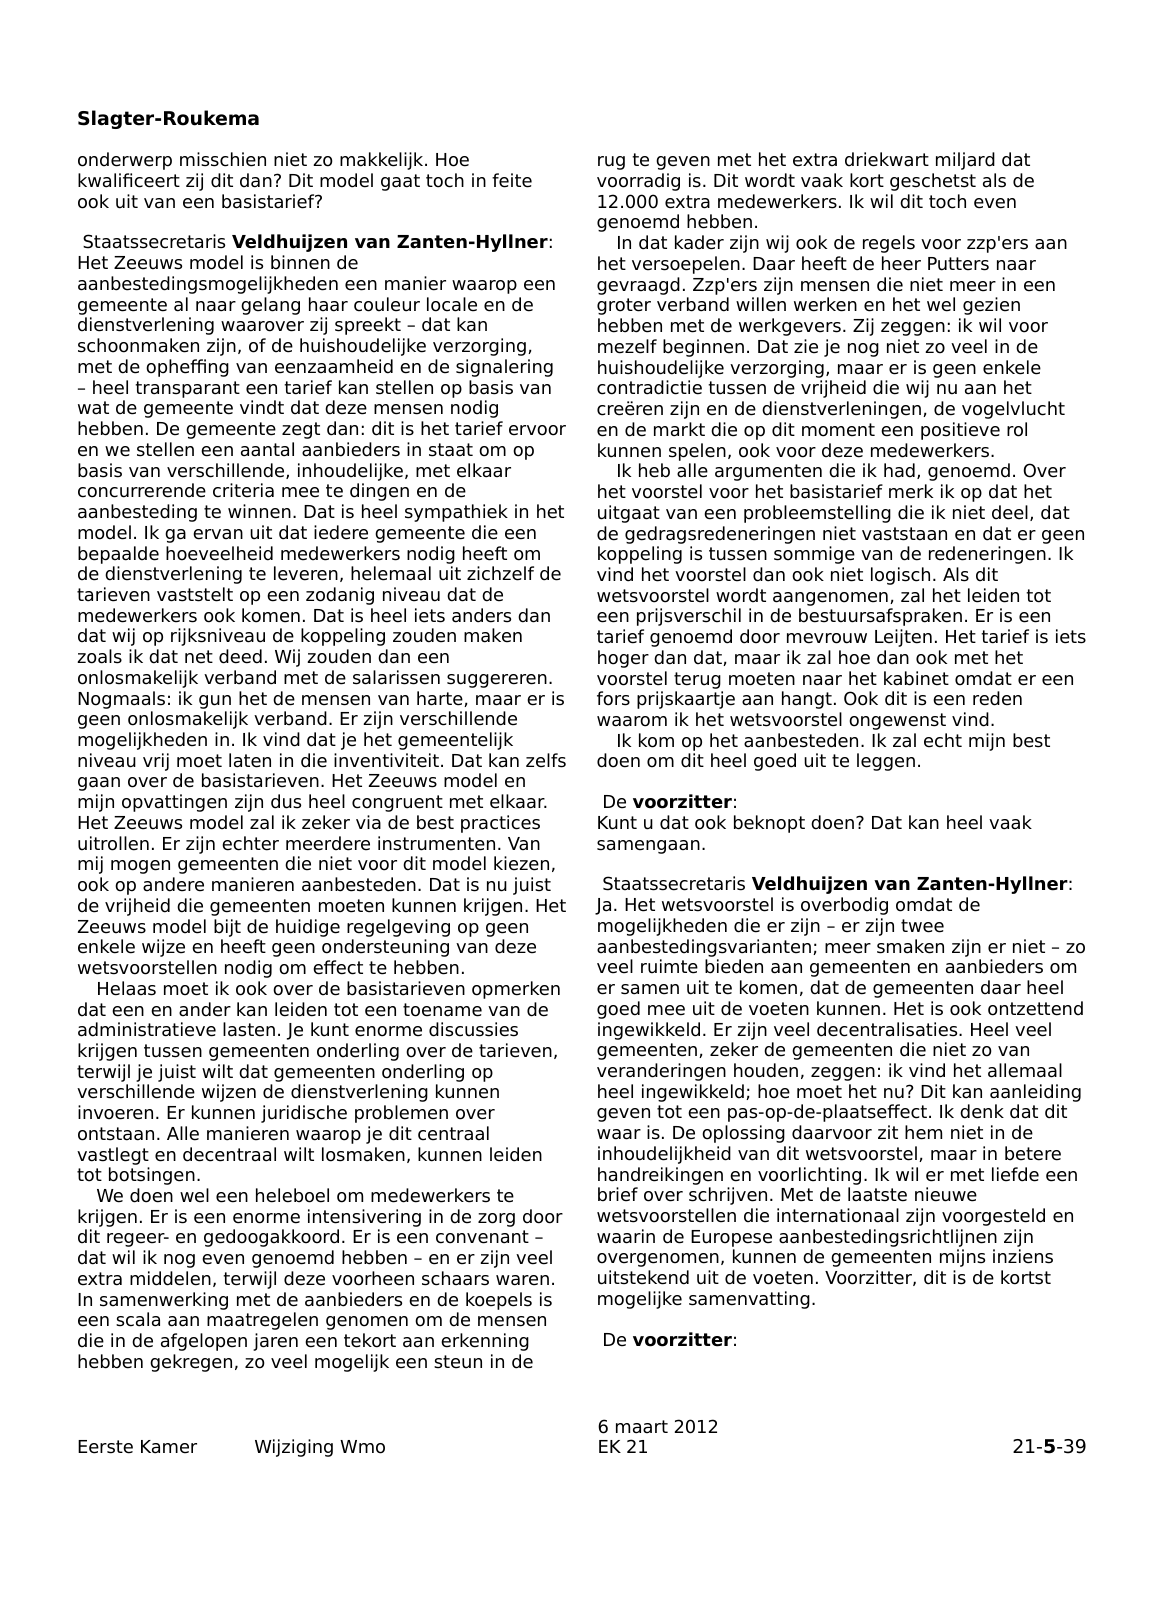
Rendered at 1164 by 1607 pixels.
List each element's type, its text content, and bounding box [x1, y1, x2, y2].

text Helaas moet ik ook over de basistarieven opmerken dat een en ander kan leiden tot een toename van de administratieve lasten. Je kunt enorme discussies krijgen tussen gemeenten onderling over de tarieven, terwijl je juist wilt dat gemeenten onderling op verschillende wijzen de dienstverlening kunnen invoeren. Er kunnen juridische problemen over ontstaan. Alle manieren waarop je dit centraal vastlegt en decentraal wilt losmaken, kunnen leiden tot botsingen. [77, 979, 567, 1186]
text Ja. Het wetsvoorstel is overbodig omdat de mogelijkheden die er zijn – er zijn twee aanbestedingsvarianten; meer smaken zijn er niet – zo veel ruimte bieden aan gemeenten en aanbieders om er samen uit te komen, dat de gemeenten daar heel goed mee uit de voeten kunnen. Het is ook ontzettend ingewikkeld. Er zijn veel decentralisaties. Heel veel gemeenten, zeker de gemeenten die niet zo van veranderingen houden, zeggen: ik vind het allemaal heel ingewikkeld; hoe moet het nu? Dit kan aanleiding geven tot een pas-op-de-plaatseffect. Ik denk dat dit waar is. De oplossing daarvoor zit hem niet in de inhoudelijkheid van dit wetsvoorstel, maar in betere handreikingen en voorlichting. Ik wil er met liefde een brief over schrijven. Met de laatste nieuwe wetsvoorstellen die internationaal zijn voorgesteld en waarin de Europese aanbestedingsrichtlijnen zijn overgenomen, kunnen de gemeenten mijns inziens uitstekend uit de voeten. Voorzitter, dit is de kortst mogelijke samenvatting. [596, 895, 1087, 1309]
text onderwerp misschien niet zo makkelijk. Hoe kwalificeert zij dit dan? Dit model gaat toch in feite ook uit van een basistarief? [77, 150, 567, 212]
text De voorzitter: [596, 792, 1087, 813]
text De voorzitter: [596, 1329, 1087, 1350]
text Staatssecretaris Veldhuijzen van Zanten-Hyllner: [77, 232, 567, 253]
text Het Zeeuws model is binnen de aanbestedingsmogelijkheden een manier waarop een gemeente al naar gelang haar couleur locale en de dienstverlening waarover zij spreekt – dat kan schoonmaken zijn, of de huishoudelijke verzorging, met de opheffing van eenzaamheid en de signalering – heel transparant een tarief kan stellen op basis van wat de gemeente vindt dat deze mensen nodig hebben. De gemeente zegt dan: dit is het tarief ervoor en we stellen een aantal aanbieders in staat om op basis van verschillende, inhoudelijke, met elkaar concurrerende criteria mee te dingen en de aanbesteding te winnen. Dat is heel sympathiek in het model. Ik ga ervan uit dat iedere gemeente die een bepaalde hoeveelheid medewerkers nodig heeft om de dienstverlening te leveren, helemaal uit zichzelf de tarieven vaststelt op een zodanig niveau dat de medewerkers ook komen. Dat is heel iets anders dan dat wij op rijksniveau de koppeling zouden maken zoals ik dat net deed. Wij zouden dan een onlosmakelijk verband met de salarissen suggereren. Nogmaals: ik gun het de mensen van harte, maar er is geen onlosmakelijk verband. Er zijn verschillende mogelijkheden in. Ik vind dat je het gemeentelijk niveau vrij moet laten in die inventiviteit. Dat kan zelfs gaan over de basistarieven. Het Zeeuws model en mijn opvattingen zijn dus heel congruent met elkaar. Het Zeeuws model zal ik zeker via de best practices uitrollen. Er zijn echter meerdere instrumenten. Van mij mogen gemeenten die niet voor dit model kiezen, ook op andere manieren aanbesteden. Dat is nu juist de vrijheid die gemeenten moeten kunnen krijgen. Het Zeeuws model bijt de huidige regelgeving op geen enkele wijze en heeft geen ondersteuning van deze wetsvoorstellen nodig om effect te hebben. [77, 253, 567, 979]
text Ik heb alle argumenten die ik had, genoemd. Over het voorstel voor het basistarief merk ik op dat het uitgaat van een probleemstelling die ik niet deel, dat de gedragsredeneringen niet vaststaan en dat er geen koppeling is tussen sommige van de redeneringen. Ik vind het voorstel dan ook niet logisch. Als dit wetsvoorstel wordt aangenomen, zal het leiden tot een prijsverschil in de bestuursafspraken. Er is een tarief genoemd door mevrouw Leijten. Het tarief is iets hoger dan dat, maar ik zal hoe dan ook met het voorstel terug moeten naar het kabinet omdat er een fors prijskaartje aan hangt. Ook dit is een reden waarom ik het wetsvoorstel ongewenst vind. [596, 461, 1087, 731]
text In dat kader zijn wij ook de regels voor zzp'ers aan het versoepelen. Daar heeft de heer Putters naar gevraagd. Zzp'ers zijn mensen die niet meer in een groter verband willen werken en het wel gezien hebben met de werkgevers. Zij zeggen: ik wil voor mezelf beginnen. Dat zie je nog niet zo veel in de huishoudelijke verzorging, maar er is geen enkele contradictie tussen de vrijheid die wij nu aan het creëren zijn en de dienstverleningen, de vogelvlucht en de markt die op dit moment een positieve rol kunnen spelen, ook voor deze medewerkers. [596, 233, 1087, 461]
text Staatssecretaris Veldhuijzen van Zanten-Hyllner: [596, 874, 1087, 895]
text Kunt u dat ook beknopt doen? Dat kan heel vaak samengaan. [596, 813, 1087, 854]
text rug te geven met het extra driekwart miljard dat voorradig is. Dit wordt vaak kort geschetst als de 12.000 extra medewerkers. Ik wil dit toch even genoemd hebben. [596, 150, 1087, 233]
text We doen wel een heleboel om medewerkers te krijgen. Er is een enorme intensivering in de zorg door dit regeer- en gedoogakkoord. Er is een convenant – dat wil ik nog even genoemd hebben – en er zijn veel extra middelen, terwijl deze voorheen schaars waren. In samenwerking met de aanbieders en de koepels is een scala aan maatregelen genomen om de mensen die in de afgelopen jaren een tekort aan erkenning hebben gekregen, zo veel mogelijk een steun in de [77, 1186, 567, 1372]
text Ik kom op het aanbesteden. Ik zal echt mijn best doen om dit heel goed uit te leggen. [596, 731, 1087, 772]
